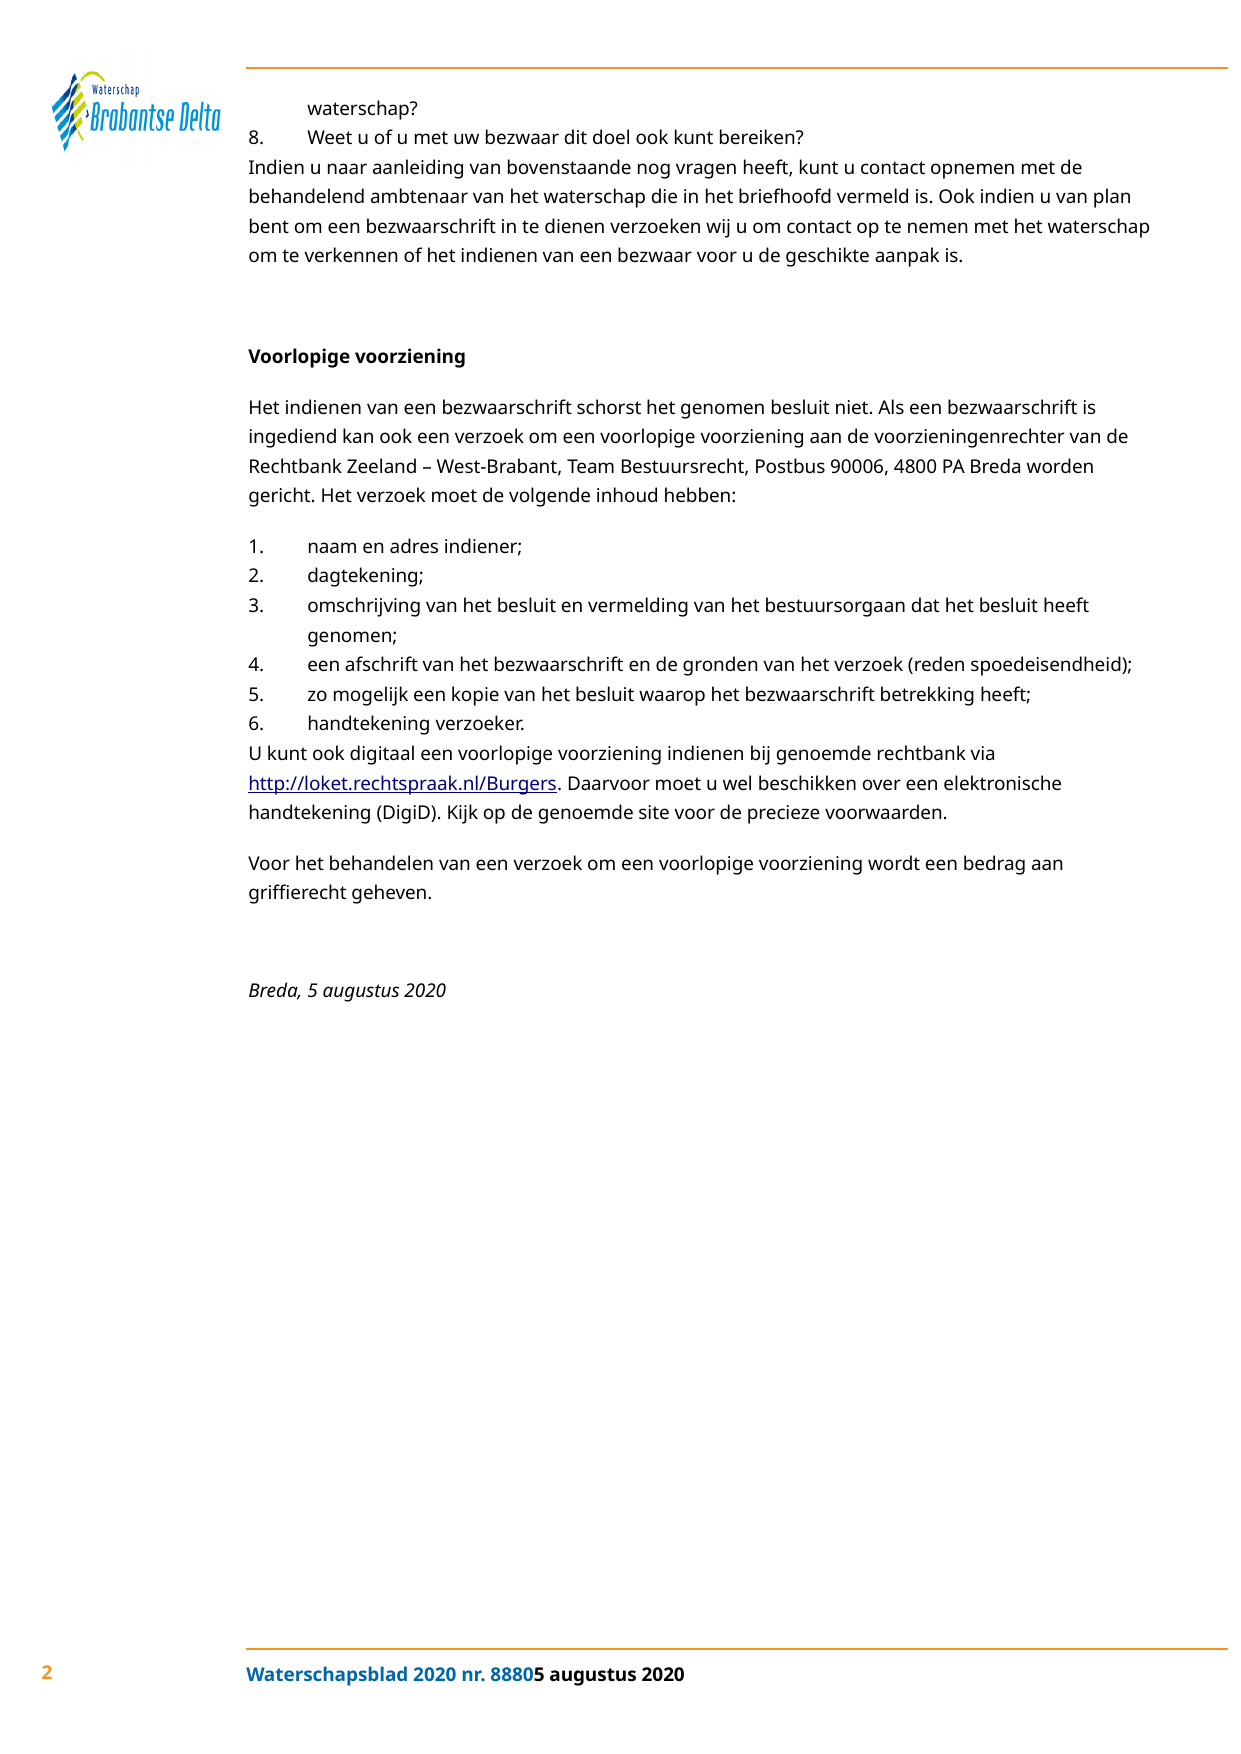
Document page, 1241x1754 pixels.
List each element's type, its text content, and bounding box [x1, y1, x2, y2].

list zo mogelijk een kopie van het besluit waarop het bezwaarschrift betrekking heeft; [248, 681, 1152, 707]
text Indien u naar aanleiding van bovenstaande nog vragen heeft, kunt u contact opnemen met de behandelend ambtenaar van het waterschap die in het briefhoofd vermeld is. Ook indien u van plan bent om een bezwaarschrift in te dienen verzoeken wij u om contact op te nemen met het waterschap om te verkennen of het indienen van een bezwaar voor u de geschikte aanpak is. [248, 154, 1152, 268]
list een afschrift van het bezwaarschrift en de gronden van het verzoek (reden spoedeisendheid); [248, 651, 1152, 677]
list naam en adres indiener; [248, 533, 1152, 559]
text Breda, 5 augustus 2020 [248, 978, 1152, 1003]
text Het indienen van een bezwaarschrift schorst het genomen besluit niet. Als een bezwaarschrift is ingediend kan ook een verzoek om een voorlopige voorziening aan de voorzieningenrechter van de Rechtbank Zeeland – West-Brabant, Team Bestuursrecht, Postbus 90006, 4800 PA Breda worden gericht. Het verzoek moet de volgende inhoud hebben: [248, 394, 1152, 508]
text Voorlopige voorziening [248, 343, 1152, 369]
list waterschap? [248, 95, 1152, 121]
text U kunt ook digitaal een voorlopige voorziening indienen bij genoemde rechtbank via http://loket.rechtspraak.nl/Burgers. Daarvoor moet u wel beschikken over een elektronische handtekening (DigiD). Kijk op de genoemde site voor de precieze voorwaarden. [248, 740, 1152, 825]
picture [41, 47, 231, 172]
list handtekening verzoeker. [248, 711, 1152, 736]
list omschrijving van het besluit en vermelding van het bestuursorgaan dat het besluit heeft genomen; [248, 592, 1152, 648]
list dagtekening; [248, 563, 1152, 588]
text Voor het behandelen van een verzoek om een voorlopige voorziening wordt een bedrag aan griffierecht geheven. [248, 850, 1152, 905]
list Weet u of u met uw bezwaar dit doel ook kunt bereiken? [248, 124, 1152, 150]
